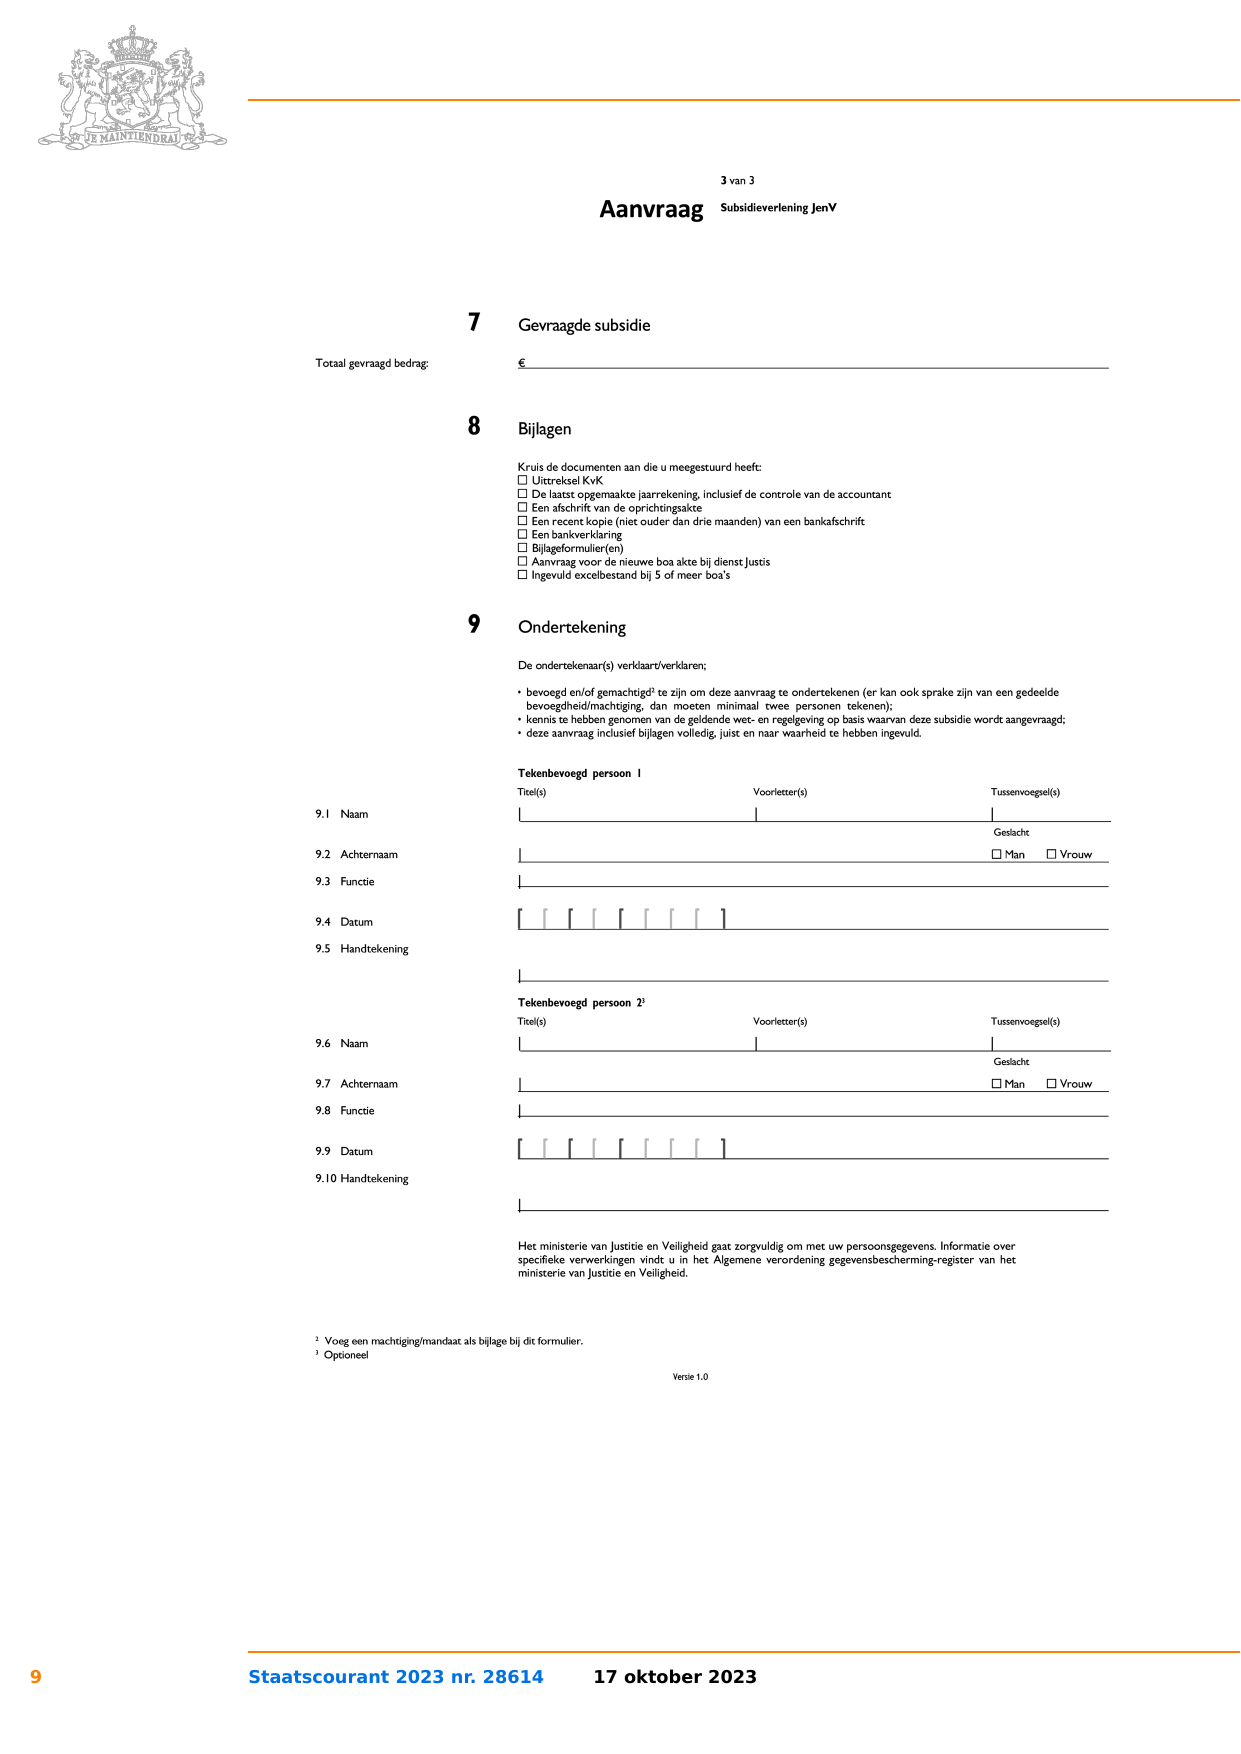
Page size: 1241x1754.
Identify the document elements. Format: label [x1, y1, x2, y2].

picture [38, 25, 227, 150]
picture [248, 151, 1134, 1404]
